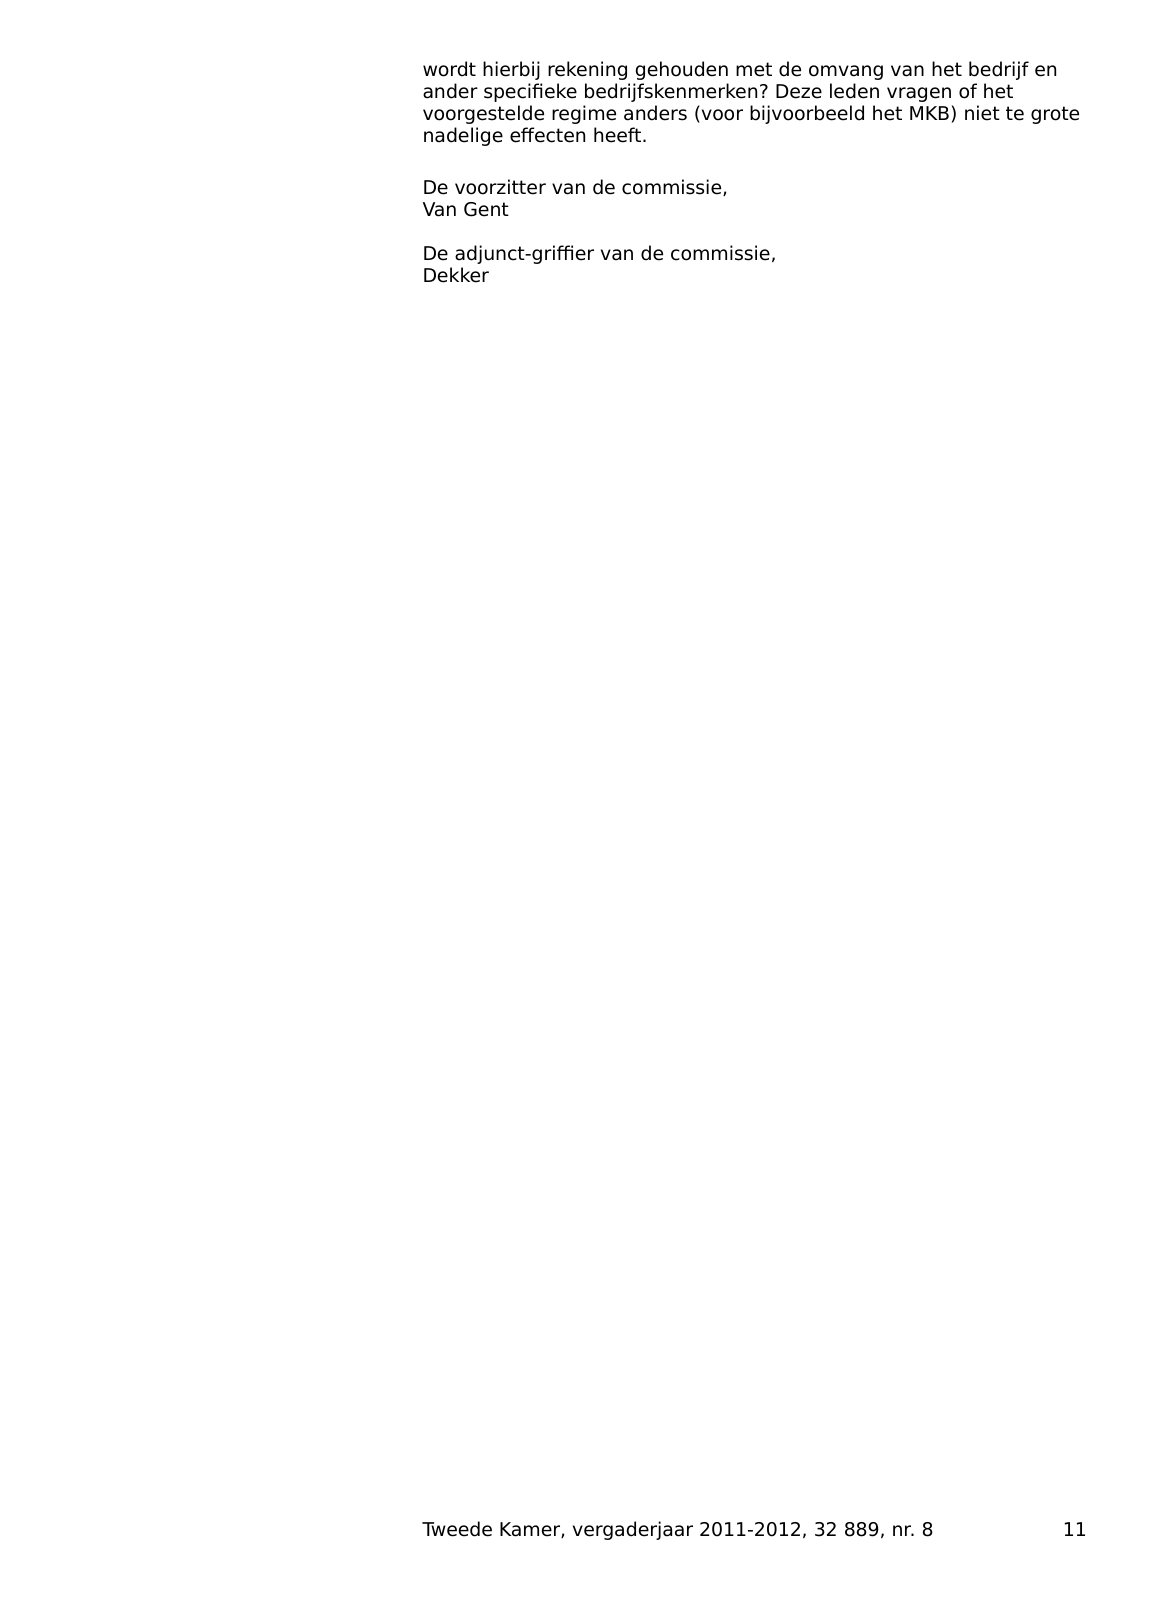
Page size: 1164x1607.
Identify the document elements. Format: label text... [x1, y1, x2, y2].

text De voorzitter van de commissie, Van Gent [422, 177, 1087, 221]
text De adjunct-griffier van de commissie, Dekker [422, 243, 1087, 287]
text wordt hierbij rekening gehouden met de omvang van het bedrijf en ander specifieke bedrijfskenmerken? Deze leden vragen of het voorgestelde regime anders (voor bijvoorbeeld het MKB) niet te grote nadelige effecten heeft. [422, 59, 1087, 147]
